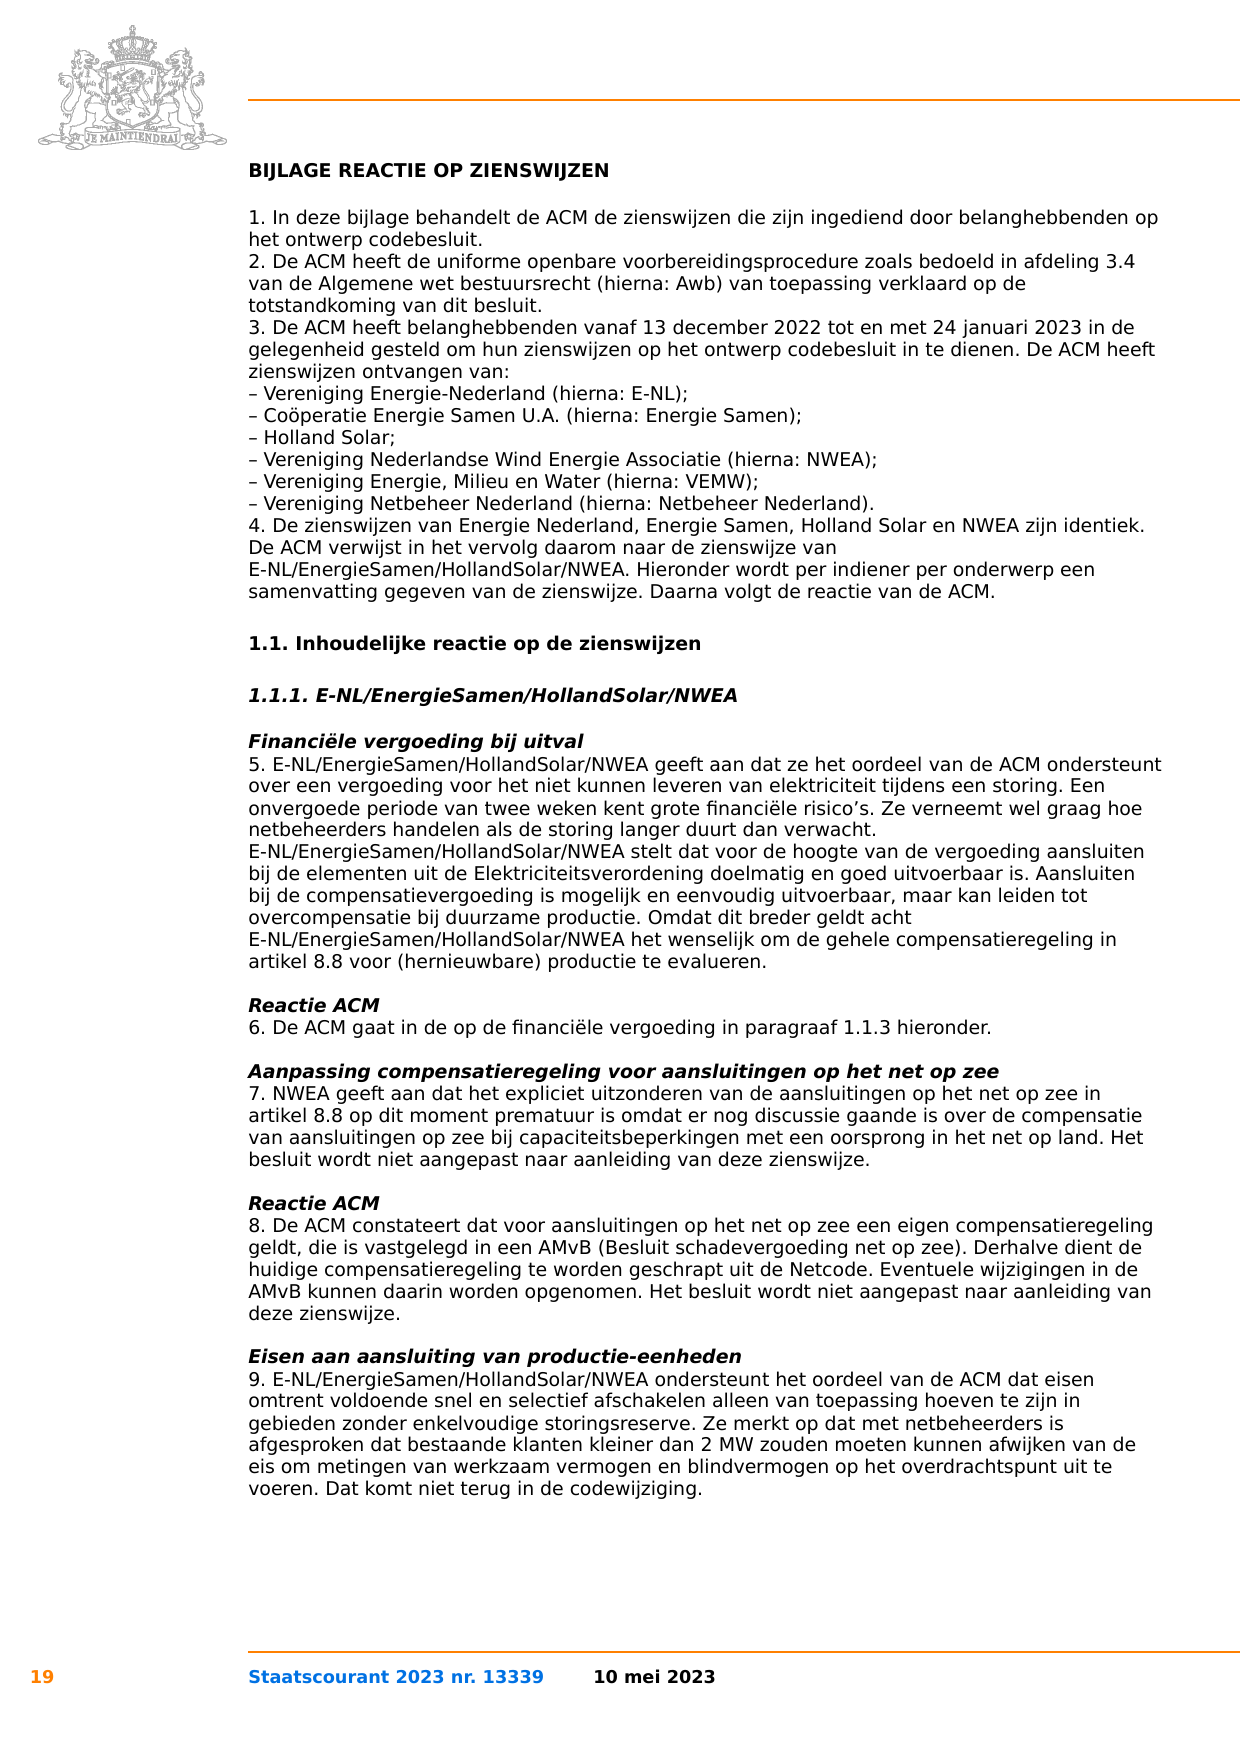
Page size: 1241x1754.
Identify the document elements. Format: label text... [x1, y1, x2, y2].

text 5. E-NL/EnergieSamen/HollandSolar/NWEA geeft aan dat ze het oordeel van de ACM ondersteunt over een vergoeding voor het niet kunnen leveren van elektriciteit tijdens een storing. Een onvergoede periode van twee weken kent grote financiële risico’s. Ze verneemt wel graag hoe netbeheerders handelen als de storing langer duurt dan verwacht. E-NL/EnergieSamen/HollandSolar/NWEA stelt dat voor de hoogte van de vergoeding aansluiten bij de elementen uit de Elektriciteitsverordening doelmatig en goed uitvoerbaar is. Aansluiten bij de compensatievergoeding is mogelijk en eenvoudig uitvoerbaar, maar kan leiden tot overcompensatie bij duurzame productie. Omdat dit breder geldt acht E-NL/EnergieSamen/HollandSolar/NWEA het wenselijk om de gehele compensatieregeling in artikel 8.8 voor (hernieuwbare) productie te evalueren. [248, 753, 1163, 973]
text 2. De ACM heeft de uniforme openbare voorbereidingsprocedure zoals bedoeld in afdeling 3.4 van de Algemene wet bestuursrecht (hierna: Awb) van toepassing verklaard op de totstandkoming van dit besluit. [248, 251, 1163, 317]
text 8. De ACM constateert dat voor aansluitingen op het net op zee een eigen compensatieregeling geldt, die is vastgelegd in een AMvB (Besluit schadevergoeding net op zee). Derhalve dient de huidige compensatieregeling te worden geschrapt uit de Netcode. Eventuele wijzigingen in de AMvB kunnen daarin worden opgenomen. Het besluit wordt niet aangepast naar aanleiding van deze zienswijze. [248, 1215, 1163, 1324]
text 3. De ACM heeft belanghebbenden vanaf 13 december 2022 tot en met 24 januari 2023 in de gelegenheid gesteld om hun zienswijzen op het ontwerp codebesluit in te dienen. De ACM heeft zienswijzen ontvangen van: [248, 317, 1163, 383]
subtitle Aanpassing compensatieregeling voor aansluitingen op het net op zee [248, 1061, 1163, 1083]
text – Vereniging Nederlandse Wind Energie Associatie (hierna: NWEA); [248, 449, 1163, 471]
text – Coöperatie Energie Samen U.A. (hierna: Energie Samen); [248, 405, 1163, 427]
text – Vereniging Netbeheer Nederland (hierna: Netbeheer Nederland). [248, 493, 1163, 514]
subtitle Eisen aan aansluiting van productie-eenheden [248, 1346, 1163, 1368]
text – Vereniging Energie, Milieu en Water (hierna: VEMW); [248, 471, 1163, 493]
subtitle Financiële vergoeding bij uitval [248, 731, 1163, 753]
subtitle BIJLAGE REACTIE OP ZIENSWIJZEN [248, 160, 1163, 182]
text 9. E-NL/EnergieSamen/HollandSolar/NWEA ondersteunt het oordeel van de ACM dat eisen omtrent voldoende snel en selectief afschakelen alleen van toepassing hoeven te zijn in gebieden zonder enkelvoudige storingsreserve. Ze merkt op dat met netbeheerders is afgesproken dat bestaande klanten kleiner dan 2 MW zouden moeten kunnen afwijken van de eis om metingen van werkzaam vermogen en blindvermogen op het overdrachtspunt uit te voeren. Dat komt niet terug in de codewijziging. [248, 1368, 1163, 1500]
text 6. De ACM gaat in de op de financiële vergoeding in paragraaf 1.1.3 hieronder. [248, 1017, 1163, 1039]
text 7. NWEA geeft aan dat het expliciet uitzonderen van de aansluitingen op het net op zee in artikel 8.8 op dit moment prematuur is omdat er nog discussie gaande is over de compensatie van aansluitingen op zee bij capaciteitsbeperkingen met een oorsprong in het net op land. Het besluit wordt niet aangepast naar aanleiding van deze zienswijze. [248, 1083, 1163, 1171]
subtitle Reactie ACM [248, 1193, 1163, 1215]
text – Vereniging Energie-Nederland (hierna: E-NL); [248, 383, 1163, 405]
subtitle Reactie ACM [248, 995, 1163, 1017]
subtitle 1.1.1. E-NL/EnergieSamen/HollandSolar/NWEA [248, 684, 1163, 706]
picture [38, 25, 227, 150]
text – Holland Solar; [248, 427, 1163, 449]
subtitle 1.1. Inhoudelijke reactie op de zienswijzen [248, 632, 1163, 654]
text 4. De zienswijzen van Energie Nederland, Energie Samen, Holland Solar en NWEA zijn identiek. De ACM verwijst in het vervolg daarom naar de zienswijze van E-NL/EnergieSamen/HollandSolar/NWEA. Hieronder wordt per indiener per onderwerp een samenvatting gegeven van de zienswijze. Daarna volgt de reactie van de ACM. [248, 514, 1163, 602]
text 1. In deze bijlage behandelt de ACM de zienswijzen die zijn ingediend door belanghebbenden op het ontwerp codebesluit. [248, 207, 1163, 251]
